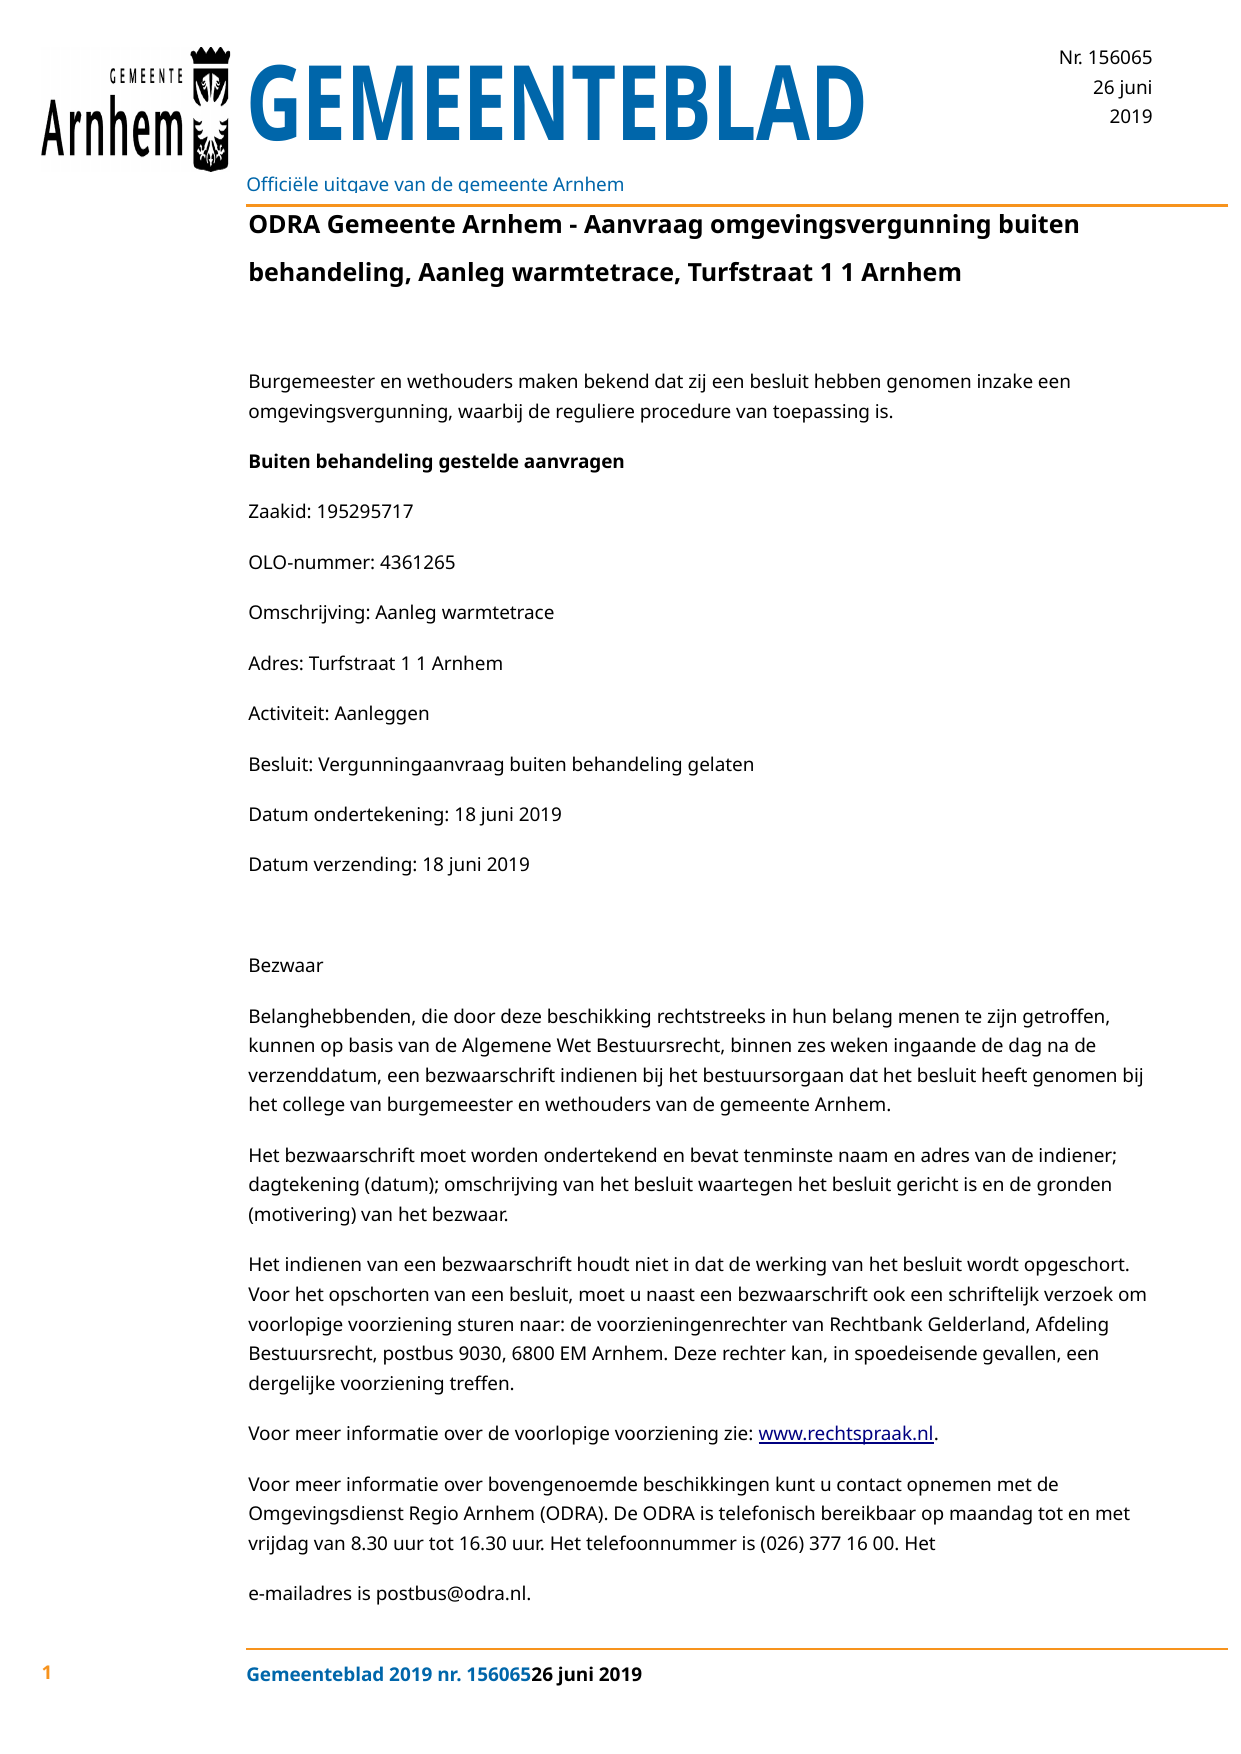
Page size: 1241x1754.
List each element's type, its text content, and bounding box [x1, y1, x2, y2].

text Voor meer informatie over de voorlopige voorziening zie: www.rechtspraak.nl. [248, 1420, 1152, 1446]
text Voor meer informatie over bovengenoemde beschikkingen kunt u contact opnemen met de Omgevingsdienst Regio Arnhem (ODRA). De ODRA is telefonisch bereikbaar op maandag tot en met vrijdag van 8.30 uur tot 16.30 uur. Het telefoonnummer is (026) 377 16 00. Het [248, 1471, 1152, 1556]
text Activiteit: Aanleggen [248, 700, 1152, 726]
text Buiten behandeling gestelde aanvragen [248, 448, 1152, 474]
text e-mailadres is postbus@odra.nl. [248, 1580, 1152, 1606]
text Zaakid: 195295717 [248, 499, 1152, 524]
text Bezwaar [248, 952, 1152, 978]
text Datum verzending: 18 juni 2019 [248, 852, 1152, 877]
text Besluit: Vergunningaanvraag buiten behandeling gelaten [248, 751, 1152, 777]
text Belanghebbenden, die door deze beschikking rechtstreeks in hun belang menen te zijn getroffen, kunnen op basis van de Algemene Wet Bestuursrecht, binnen zes weken ingaande de dag na de verzenddatum, een bezwaarschrift indienen bij het bestuursorgaan dat het besluit heeft genomen bij het college van burgemeester en wethouders van de gemeente Arnhem. [248, 1003, 1152, 1117]
text Burgemeester en wethouders maken bekend dat zij een besluit hebben genomen inzake een omgevingsvergunning, waarbij de reguliere procedure van toepassing is. [248, 368, 1152, 424]
text ODRA Gemeente Arnhem - Aanvraag omgevingsvergunning buiten behandeling, Aanleg warmtetrace, Turfstraat 1 1 Arnhem [248, 207, 1152, 288]
text OLO-nummer: 4361265 [248, 549, 1152, 575]
text Datum ondertekening: 18 juni 2019 [248, 801, 1152, 827]
text Adres: Turfstraat 1 1 Arnhem [248, 650, 1152, 676]
text Het indienen van een bezwaarschrift houdt niet in dat de werking van het besluit wordt opgeschort. Voor het opschorten van een besluit, moet u naast een bezwaarschrift ook een schriftelijk verzoek om voorlopige voorziening sturen naar: de voorzieningenrechter van Rechtbank Gelderland, Afdeling Bestuursrecht, postbus 9030, 6800 EM Arnhem. Deze rechter kan, in spoedeisende gevallen, een dergelijke voorziening treffen. [248, 1252, 1152, 1396]
text Omschrijving: Aanleg warmtetrace [248, 599, 1152, 625]
text Het bezwaarschrift moet worden ondertekend en bevat tenminste naam en adres van de indiener; dagtekening (datum); omschrijving van het besluit waartegen het besluit gericht is en de gronden (motivering) van het bezwaar. [248, 1142, 1152, 1227]
picture [41, 47, 231, 172]
